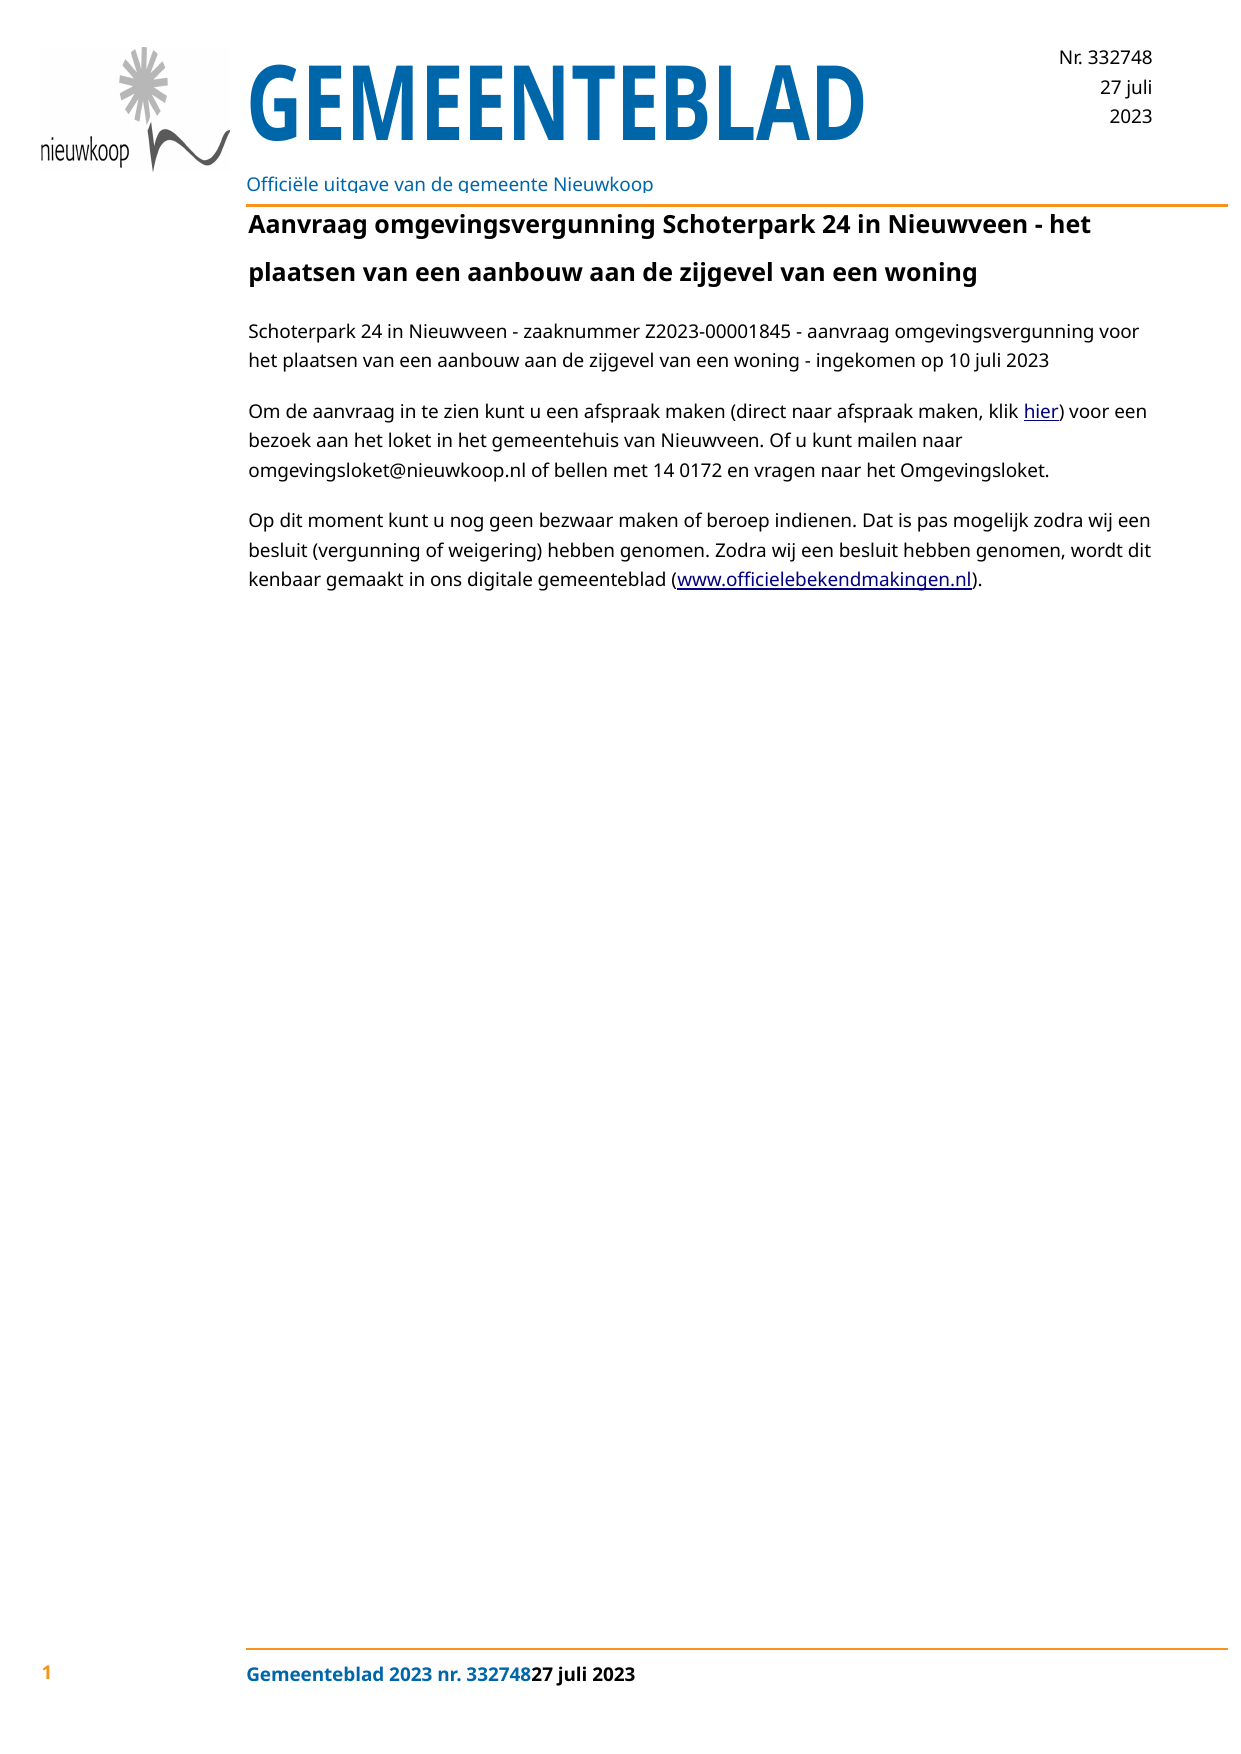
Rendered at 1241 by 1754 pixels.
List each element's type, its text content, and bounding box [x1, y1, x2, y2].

text Aanvraag omgevingsvergunning Schoterpark 24 in Nieuwveen - het plaatsen van een aanbouw aan de zijgevel van een woning [248, 207, 1152, 288]
text Schoterpark 24 in Nieuwveen - zaaknummer Z2023-00001845 - aanvraag omgevingsvergunning voor het plaatsen van een aanbouw aan de zijgevel van een woning - ingekomen op 10 juli 2023 [248, 318, 1152, 373]
picture [41, 47, 231, 172]
text Om de aanvraag in te zien kunt u een afspraak maken (direct naar afspraak maken, klik hier) voor een bezoek aan het loket in het gemeentehuis van Nieuwveen. Of u kunt mailen naar omgevingsloket@nieuwkoop.nl of bellen met 14 0172 en vragen naar het Omgevingsloket. [248, 398, 1152, 483]
text Op dit moment kunt u nog geen bezwaar maken of beroep indienen. Dat is pas mogelijk zodra wij een besluit (vergunning of weigering) hebben genomen. Zodra wij een besluit hebben genomen, wordt dit kenbaar gemaakt in ons digitale gemeenteblad (www.officielebekendmakingen.nl). [248, 507, 1152, 592]
